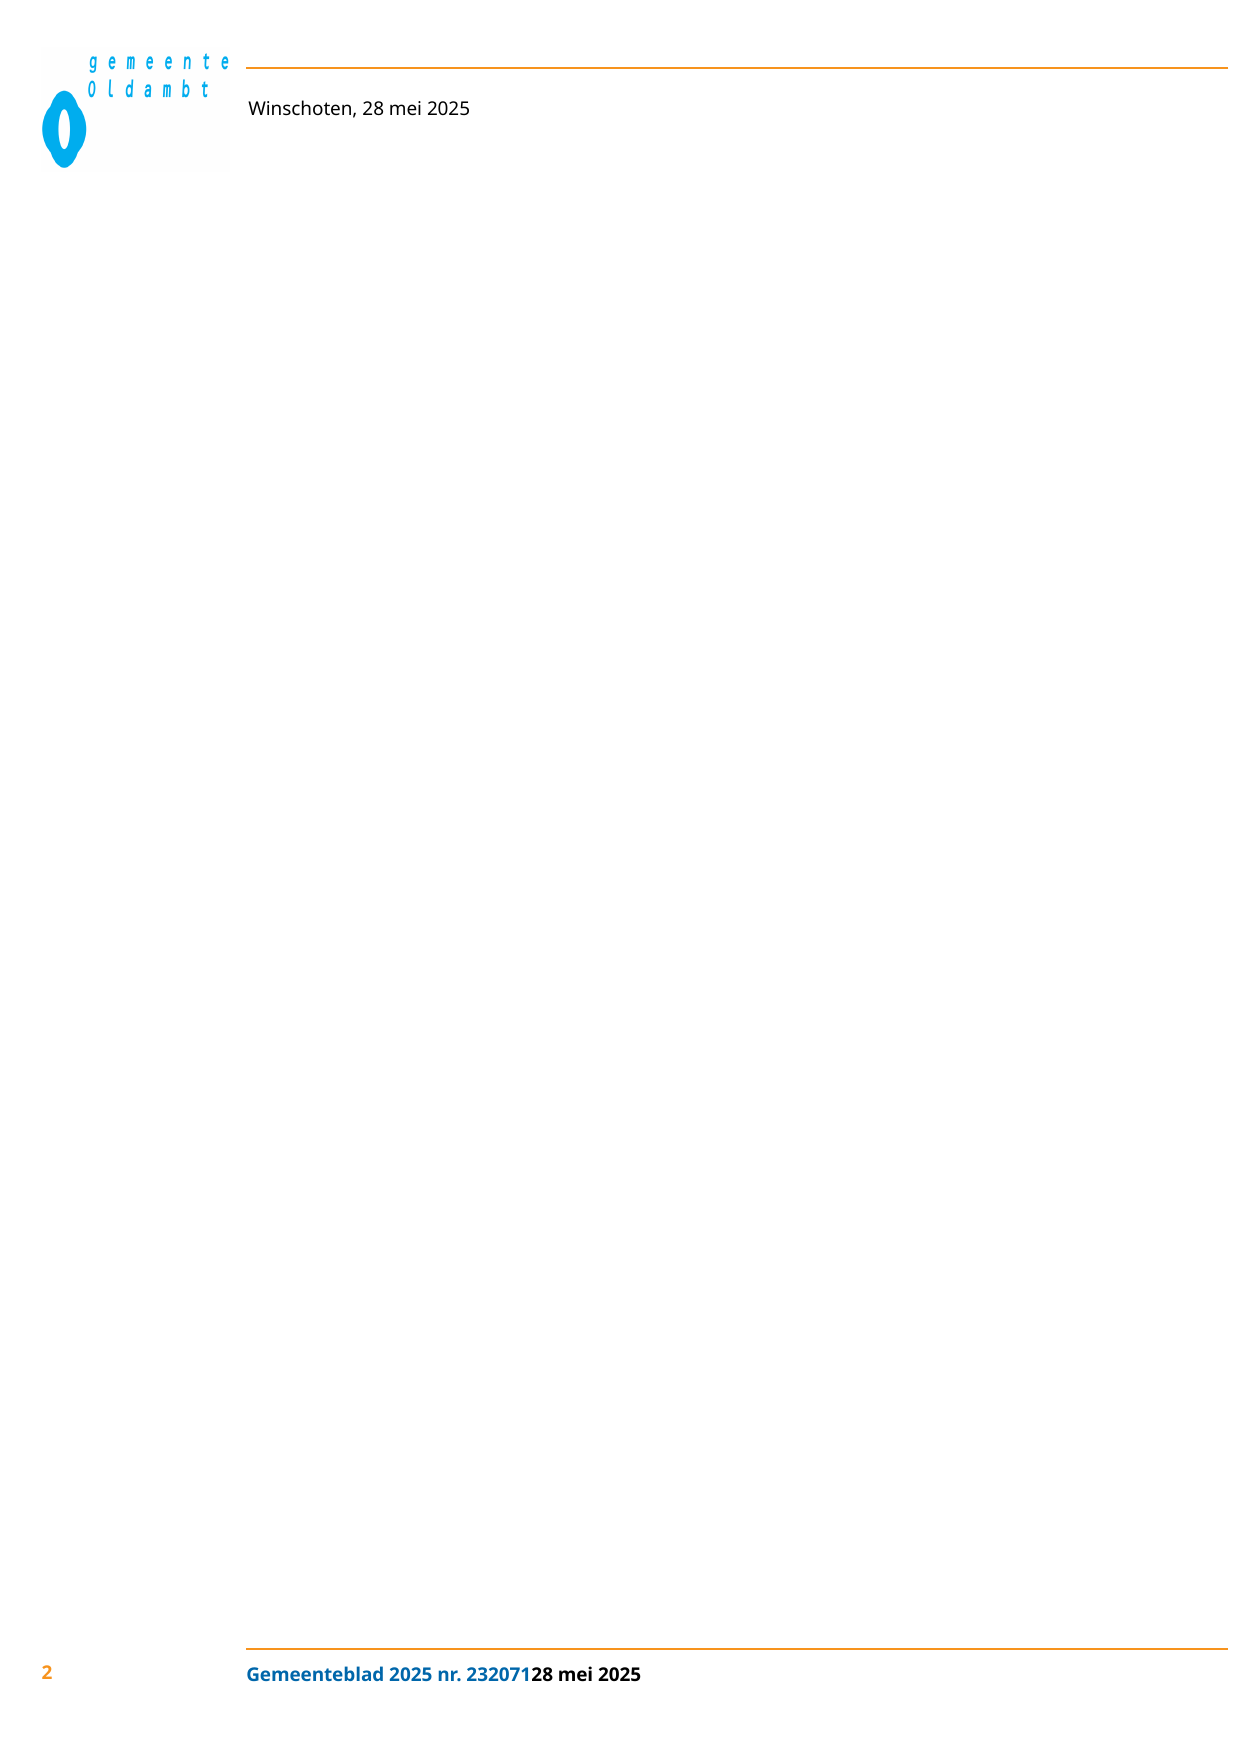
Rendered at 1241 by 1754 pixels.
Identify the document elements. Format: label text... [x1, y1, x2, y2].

picture [41, 47, 231, 172]
text Winschoten, 28 mei 2025 [248, 95, 1152, 121]
